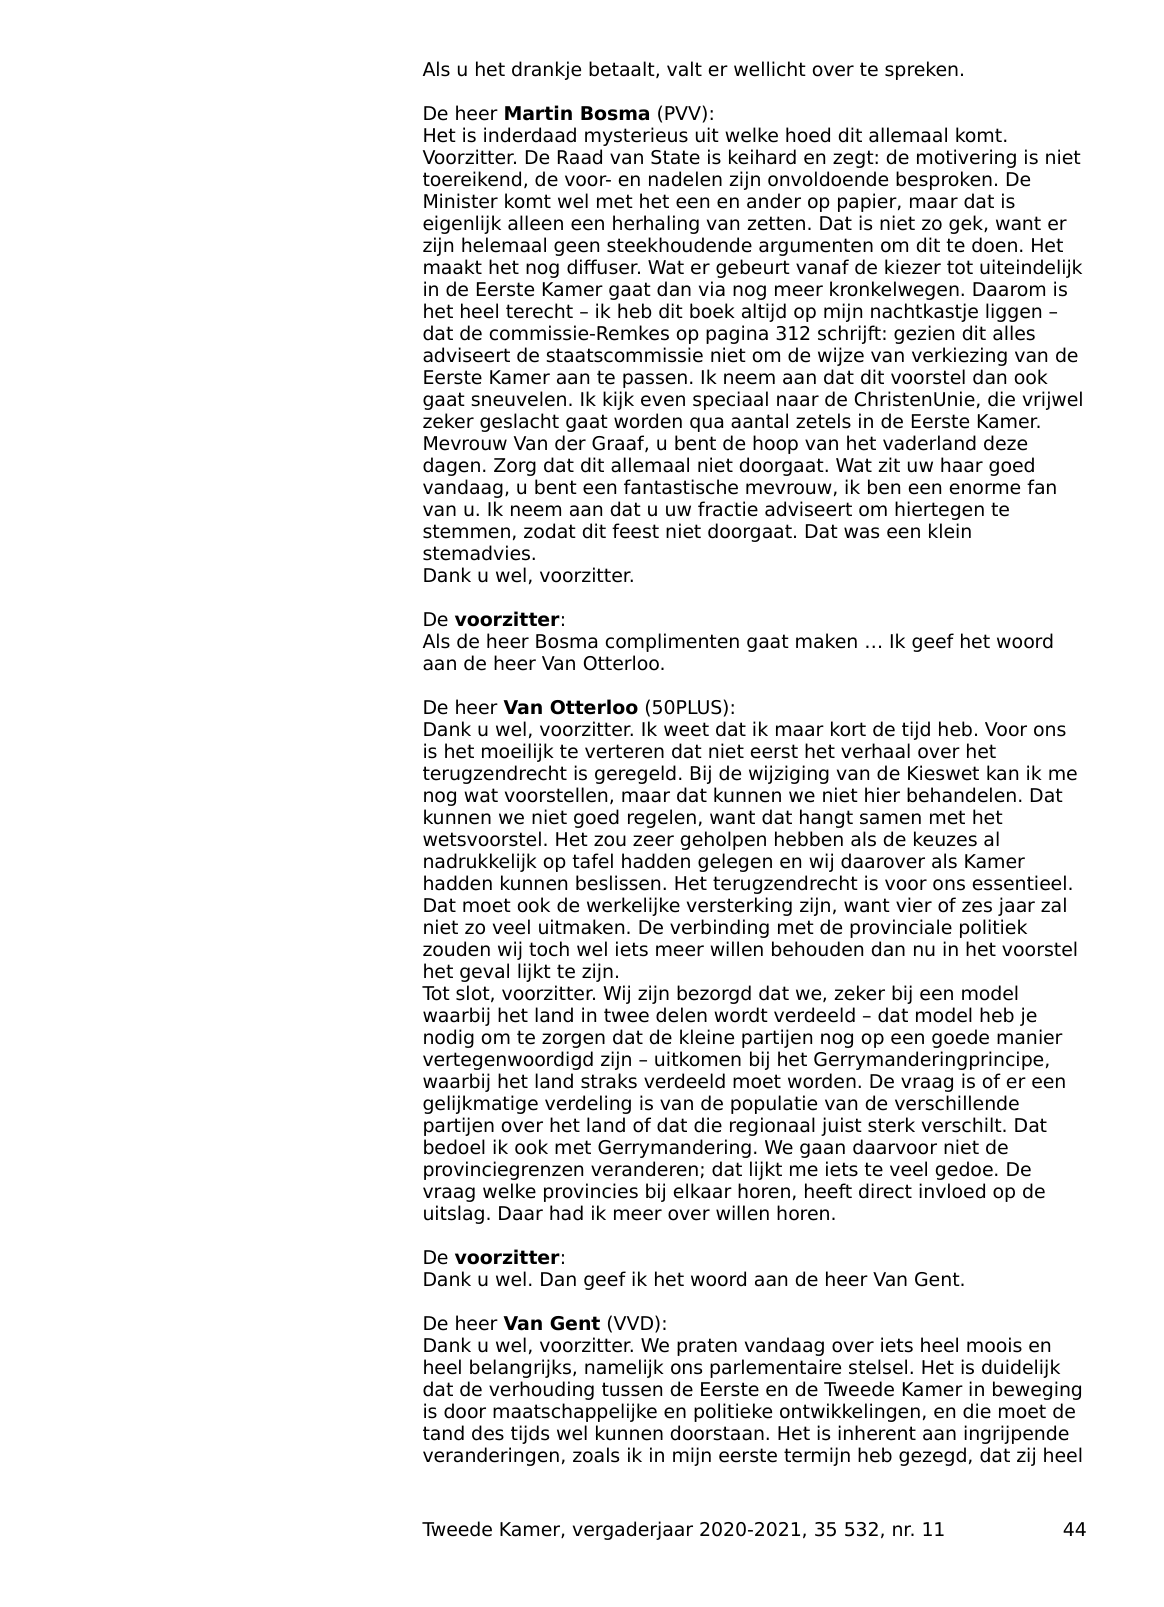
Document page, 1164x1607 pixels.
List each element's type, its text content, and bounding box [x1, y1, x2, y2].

text De voorzitter: [422, 1247, 1087, 1269]
text Als u het drankje betaalt, valt er wellicht over te spreken. [422, 59, 1087, 81]
text Dank u wel, voorzitter. Ik weet dat ik maar kort de tijd heb. Voor ons is het moeilijk te verteren dat niet eerst het verhaal over het terugzendrecht is geregeld. Bij de wijziging van de Kieswet kan ik me nog wat voorstellen, maar dat kunnen we niet hier behandelen. Dat kunnen we niet goed regelen, want dat hangt samen met het wetsvoorstel. Het zou zeer geholpen hebben als de keuzes al nadrukkelijk op tafel hadden gelegen en wij daarover als Kamer hadden kunnen beslissen. Het terugzendrecht is voor ons essentieel. Dat moet ook de werkelijke versterking zijn, want vier of zes jaar zal niet zo veel uitmaken. De verbinding met de provinciale politiek zouden wij toch wel iets meer willen behouden dan nu in het voorstel het geval lijkt te zijn. [422, 719, 1087, 983]
text De heer Van Gent (VVD): [422, 1313, 1087, 1335]
text Dank u wel, voorzitter. We praten vandaag over iets heel moois en heel belangrijks, namelijk ons parlementaire stelsel. Het is duidelijk dat de verhouding tussen de Eerste en de Tweede Kamer in beweging is door maatschappelijke en politieke ontwikkelingen, en die moet de tand des tijds wel kunnen doorstaan. Het is inherent aan ingrijpende veranderingen, zoals ik in mijn eerste termijn heb gezegd, dat zij heel [422, 1335, 1087, 1467]
text De heer Martin Bosma (PVV): [422, 103, 1087, 125]
text De heer Van Otterloo (50PLUS): [422, 697, 1087, 719]
text Voorzitter. De Raad van State is keihard en zegt: de motivering is niet toereikend, de voor- en nadelen zijn onvoldoende besproken. De Minister komt wel met het een en ander op papier, maar dat is eigenlijk alleen een herhaling van zetten. Dat is niet zo gek, want er zijn helemaal geen steekhoudende argumenten om dit te doen. Het maakt het nog diffuser. Wat er gebeurt vanaf de kiezer tot uiteindelijk in de Eerste Kamer gaat dan via nog meer kronkelwegen. Daarom is het heel terecht – ik heb dit boek altijd op mijn nachtkastje liggen – dat de commissie-Remkes op pagina 312 schrijft: gezien dit alles adviseert de staatscommissie niet om de wijze van verkiezing van de Eerste Kamer aan te passen. Ik neem aan dat dit voorstel dan ook gaat sneuvelen. Ik kijk even speciaal naar de ChristenUnie, die vrijwel zeker geslacht gaat worden qua aantal zetels in de Eerste Kamer. Mevrouw Van der Graaf, u bent de hoop van het vaderland deze dagen. Zorg dat dit allemaal niet doorgaat. Wat zit uw haar goed vandaag, u bent een fantastische mevrouw, ik ben een enorme fan van u. Ik neem aan dat u uw fractie adviseert om hiertegen te stemmen, zodat dit feest niet doorgaat. Dat was een klein stemadvies. [422, 147, 1087, 565]
text Dank u wel, voorzitter. [422, 565, 1087, 587]
text De voorzitter: [422, 609, 1087, 631]
text Als de heer Bosma complimenten gaat maken … Ik geef het woord aan de heer Van Otterloo. [422, 631, 1087, 675]
text Tot slot, voorzitter. Wij zijn bezorgd dat we, zeker bij een model waarbij het land in twee delen wordt verdeeld – dat model heb je nodig om te zorgen dat de kleine partijen nog op een goede manier vertegenwoordigd zijn – uitkomen bij het Gerrymanderingprincipe, waarbij het land straks verdeeld moet worden. De vraag is of er een gelijkmatige verdeling is van de populatie van de verschillende partijen over het land of dat die regionaal juist sterk verschilt. Dat bedoel ik ook met Gerrymandering. We gaan daarvoor niet de provinciegrenzen veranderen; dat lijkt me iets te veel gedoe. De vraag welke provincies bij elkaar horen, heeft direct invloed op de uitslag. Daar had ik meer over willen horen. [422, 983, 1087, 1224]
text Dank u wel. Dan geef ik het woord aan de heer Van Gent. [422, 1269, 1087, 1291]
text Het is inderdaad mysterieus uit welke hoed dit allemaal komt. [422, 125, 1087, 147]
